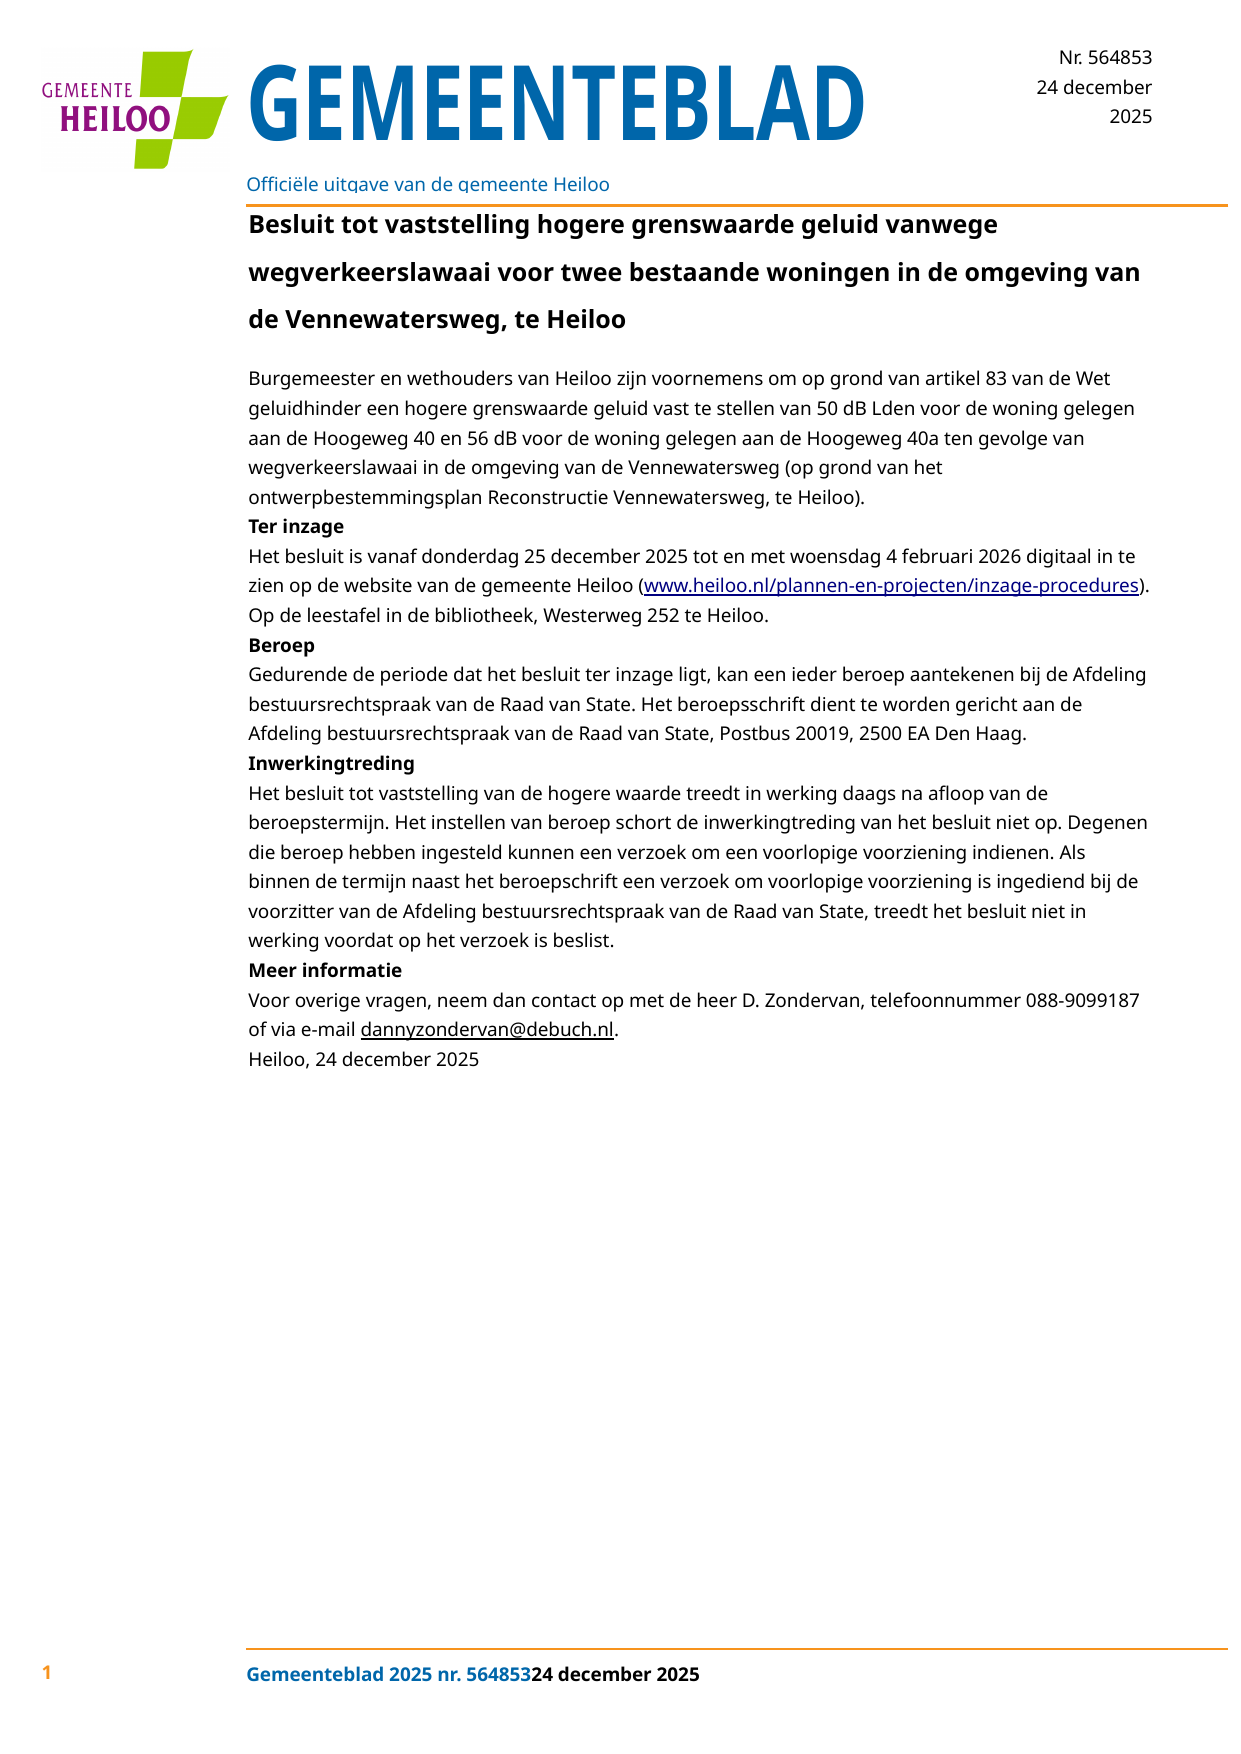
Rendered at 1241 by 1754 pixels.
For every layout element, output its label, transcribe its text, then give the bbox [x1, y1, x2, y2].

text Besluit tot vaststelling hogere grenswaarde geluid vanwege wegverkeerslawaai voor twee bestaande woningen in de omgeving van de Vennewatersweg, te Heiloo [248, 207, 1152, 336]
text Burgemeester en wethouders van Heiloo zijn voornemens om op grond van artikel 83 van de Wet geluidhinder een hogere grenswaarde geluid vast te stellen van 50 dB Lden voor de woning gelegen aan de Hoogeweg 40 en 56 dB voor de woning gelegen aan de Hoogeweg 40a ten gevolge van wegverkeerslawaai in de omgeving van de Vennewatersweg (op grond van het ontwerpbestemmingsplan Reconstructie Vennewatersweg, te Heiloo). [248, 366, 1152, 509]
text Gedurende de periode dat het besluit ter inzage ligt, kan een ieder beroep aantekenen bij de Afdeling bestuursrechtspraak van de Raad van State. Het beroepsschrift dient te worden gericht aan de Afdeling bestuursrechtspraak van de Raad van State, Postbus 20019, 2500 EA Den Haag. [248, 661, 1152, 746]
text Het besluit tot vaststelling van de hogere waarde treedt in werking daags na afloop van de beroepstermijn. Het instellen van beroep schort de inwerkingtreding van het besluit niet op. Degenen die beroep hebben ingesteld kunnen een verzoek om een voorlopige voorziening indienen. Als binnen de termijn naast het beroepschrift een verzoek om voorlopige voorziening is ingediend bij de voorzitter van de Afdeling bestuursrechtspraak van de Raad van State, treedt het besluit niet in werking voordat op het verzoek is beslist. [248, 780, 1152, 953]
text Beroep [248, 632, 1152, 657]
text Voor overige vragen, neem dan contact op met de heer D. Zondervan, telefoonnummer 088-9099187 of via e-mail dannyzondervan@debuch.nl. [248, 987, 1152, 1042]
picture [41, 47, 231, 172]
text Inwerkingtreding [248, 750, 1152, 776]
text Het besluit is vanaf donderdag 25 december 2025 tot en met woensdag 4 februari 2026 digitaal in te zien op de website van de gemeente Heiloo (www.heiloo.nl/plannen-en-projecten/inzage-procedures). [248, 543, 1152, 598]
text Meer informatie [248, 957, 1152, 983]
text Op de leestafel in de bibliotheek, Westerweg 252 te Heiloo. [248, 602, 1152, 628]
text Heiloo, 24 december 2025 [248, 1046, 1152, 1072]
text Ter inzage [248, 513, 1152, 539]
